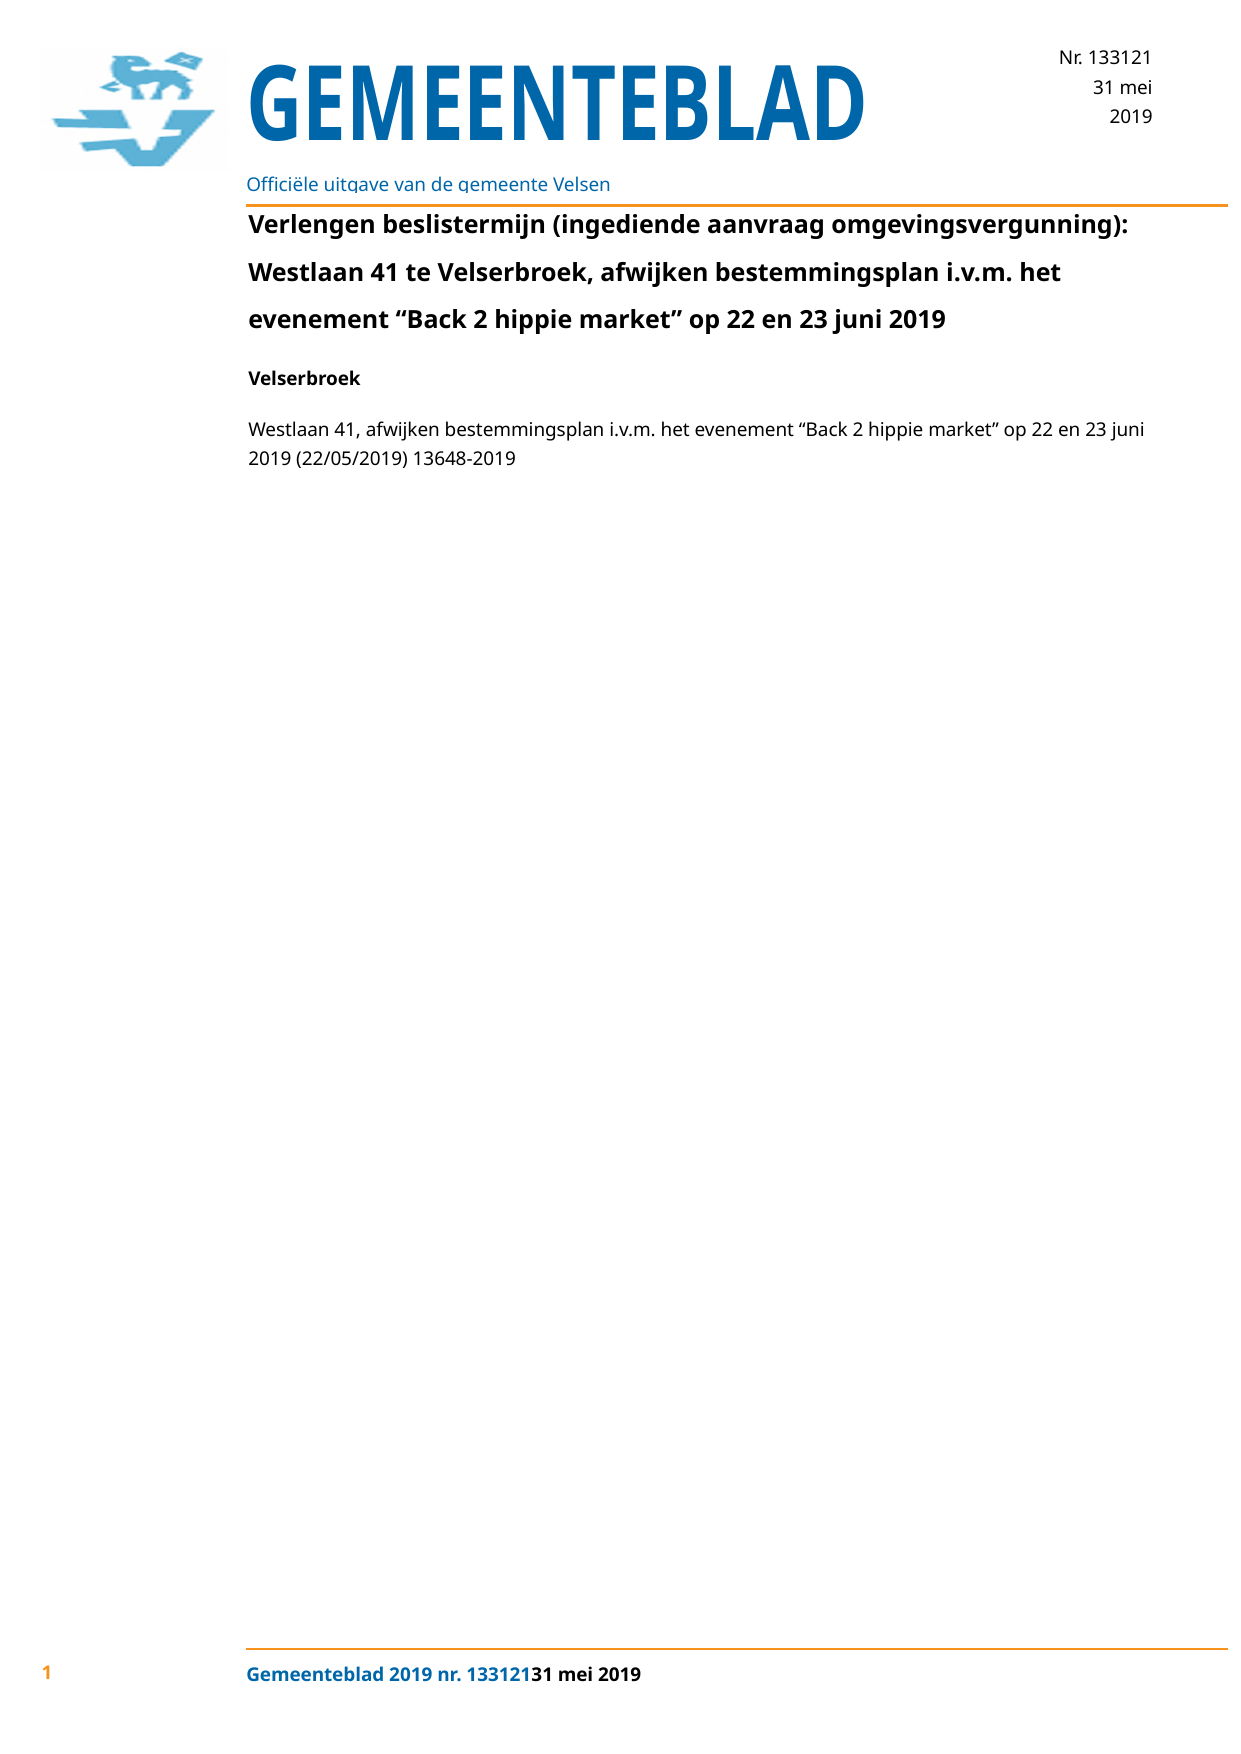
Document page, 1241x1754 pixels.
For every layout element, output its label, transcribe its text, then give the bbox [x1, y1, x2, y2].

text Velserbroek [248, 366, 1152, 391]
text Verlengen beslistermijn (ingediende aanvraag omgevingsvergunning): Westlaan 41 te Velserbroek, afwijken bestemmingsplan i.v.m. het evenement “Back 2 hippie market” op 22 en 23 juni 2019 [248, 207, 1152, 336]
text Westlaan 41, afwijken bestemmingsplan i.v.m. het evenement “Back 2 hippie market” op 22 en 23 juni 2019 (22/05/2019) 13648-2019 [248, 416, 1152, 471]
picture [41, 47, 231, 172]
